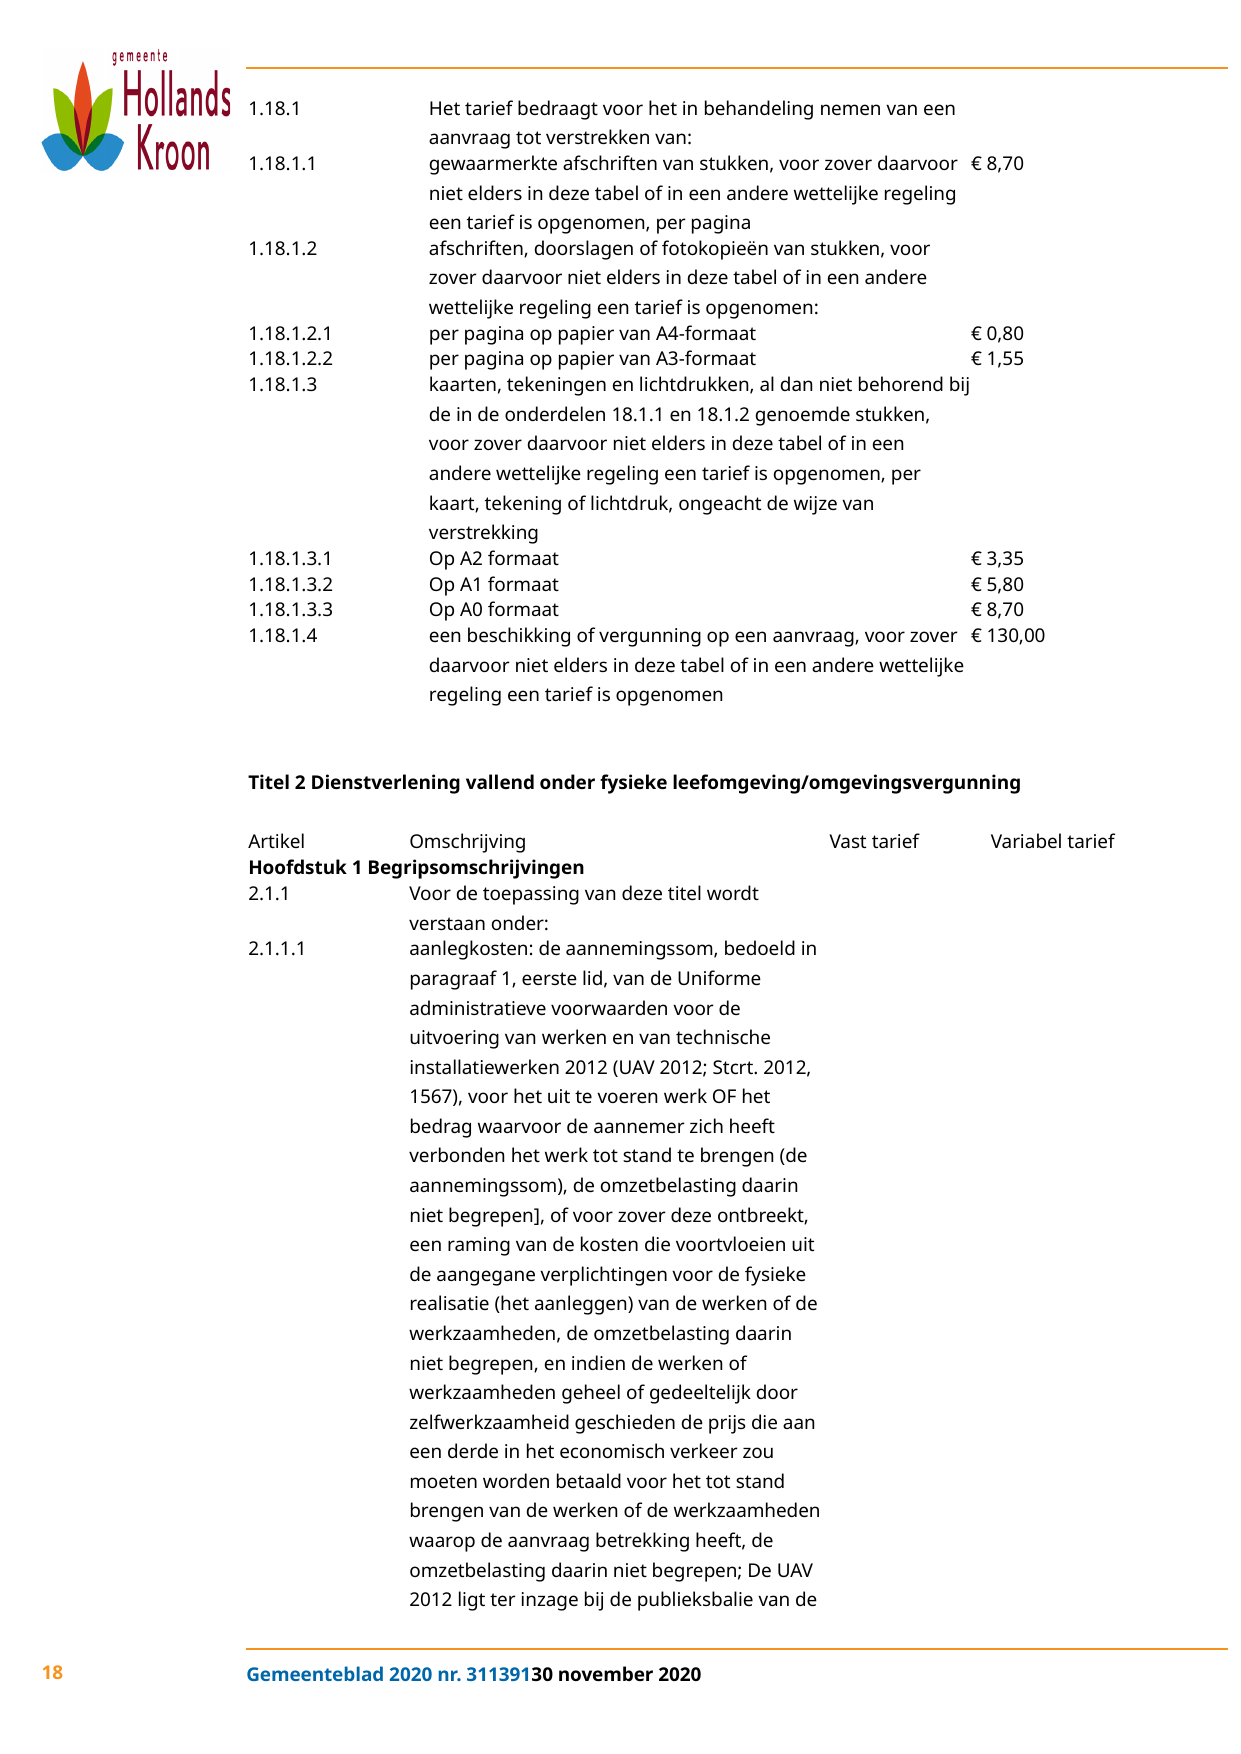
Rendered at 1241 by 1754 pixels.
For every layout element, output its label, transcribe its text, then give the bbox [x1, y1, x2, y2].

table_cell afschriften, doorslagen of fotokopieën van stukken, voor zover daarvoor niet elders in deze tabel of in een andere wettelijke regeling een tarief is opgenomen: [429, 235, 971, 320]
table_header Omschrijving [409, 829, 829, 854]
table_header Variabel tarief [991, 829, 1152, 854]
table_cell 1.18.1 [248, 95, 429, 150]
table_cell Op A1 formaat [429, 571, 971, 596]
table_cell [991, 936, 1152, 1612]
table_cell Op A0 formaat [429, 596, 971, 622]
table_cell 1.18.1.2 [248, 235, 429, 320]
table_cell 1.18.1.4 [248, 622, 429, 707]
table_cell 1.18.1.3.3 [248, 596, 429, 622]
text Titel 2 Dienstverlening vallend onder fysieke leefomgeving/omgevingsvergunning [248, 769, 1152, 795]
table_cell € 1,55 [971, 346, 1152, 371]
table_cell Op A2 formaat [429, 545, 971, 571]
table_cell € 5,80 [971, 571, 1152, 596]
table_cell [991, 880, 1152, 936]
table_cell € 8,70 [971, 596, 1152, 622]
table_cell 1.18.1.3.2 [248, 571, 429, 596]
table_cell kaarten, tekeningen en lichtdrukken, al dan niet behorend bij de in de onderdelen 18.1.1 en 18.1.2 genoemde stukken, voor zover daarvoor niet elders in deze tabel of in een andere wettelijke regeling een tarief is opgenomen, per kaart, tekening of lichtdruk, ongeacht de wijze van verstrekking [429, 371, 971, 545]
table_cell per pagina op papier van A3-formaat [429, 346, 971, 371]
table_cell € 130,00 [971, 622, 1152, 707]
table_cell [971, 235, 1152, 320]
table_cell 2.1.1 [248, 880, 409, 936]
table_cell € 0,80 [971, 320, 1152, 346]
table_cell Voor de toepassing van deze titel wordt verstaan onder: [409, 880, 829, 936]
table_cell 1.18.1.3 [248, 371, 429, 545]
table_header Artikel [248, 829, 409, 854]
table_cell € 8,70 [971, 150, 1152, 235]
table_cell een beschikking of vergunning op een aanvraag, voor zover daarvoor niet elders in deze tabel of in een andere wettelijke regeling een tarief is opgenomen [429, 622, 971, 707]
table_cell 1.18.1.2.2 [248, 346, 429, 371]
table_cell Het tarief bedraagt voor het in behandeling nemen van een aanvraag tot verstrekken van: [429, 95, 971, 150]
table_cell 2.1.1.1 [248, 936, 409, 1612]
table_header Vast tarief [829, 829, 991, 854]
table_cell [829, 936, 991, 1612]
table_cell per pagina op papier van A4-formaat [429, 320, 971, 346]
table_cell 1.18.1.1 [248, 150, 429, 235]
table_cell [971, 95, 1152, 150]
table_cell [829, 880, 991, 936]
table_cell gewaarmerkte afschriften van stukken, voor zover daarvoor niet elders in deze tabel of in een andere wettelijke regeling een tarief is opgenomen, per pagina [429, 150, 971, 235]
table_cell 1.18.1.3.1 [248, 545, 429, 571]
table_cell € 3,35 [971, 545, 1152, 571]
table_cell Hoofdstuk 1 Begripsomschrijvingen [248, 855, 1152, 880]
table_cell 1.18.1.2.1 [248, 320, 429, 346]
picture [41, 47, 231, 172]
table_cell aanlegkosten: de aannemingssom, bedoeld in paragraaf 1, eerste lid, van de Uniforme administratieve voorwaarden voor de uitvoering van werken en van technische installatiewerken 2012 (UAV 2012; Stcrt. 2012, 1567), voor het uit te voeren werk OF het bedrag waarvoor de aannemer zich heeft verbonden het werk tot stand te brengen (de aannemingssom), de omzetbelasting daarin niet begrepen], of voor zover deze ontbreekt, een raming van de kosten die voortvloeien uit de aangegane verplichtingen voor de fysieke realisatie (het aanleggen) van de werken of de werkzaamheden, de omzetbelasting daarin niet begrepen, en indien de werken of werkzaamheden geheel of gedeeltelijk door zelfwerkzaamheid geschieden de prijs die aan een derde in het economisch verkeer zou moeten worden betaald voor het tot stand brengen van de werken of de werkzaamheden waarop de aanvraag betrekking heeft, de omzetbelasting daarin niet begrepen; De UAV 2012 ligt ter inzage bij de publieksbalie van de [409, 936, 829, 1612]
table_cell [971, 371, 1152, 545]
